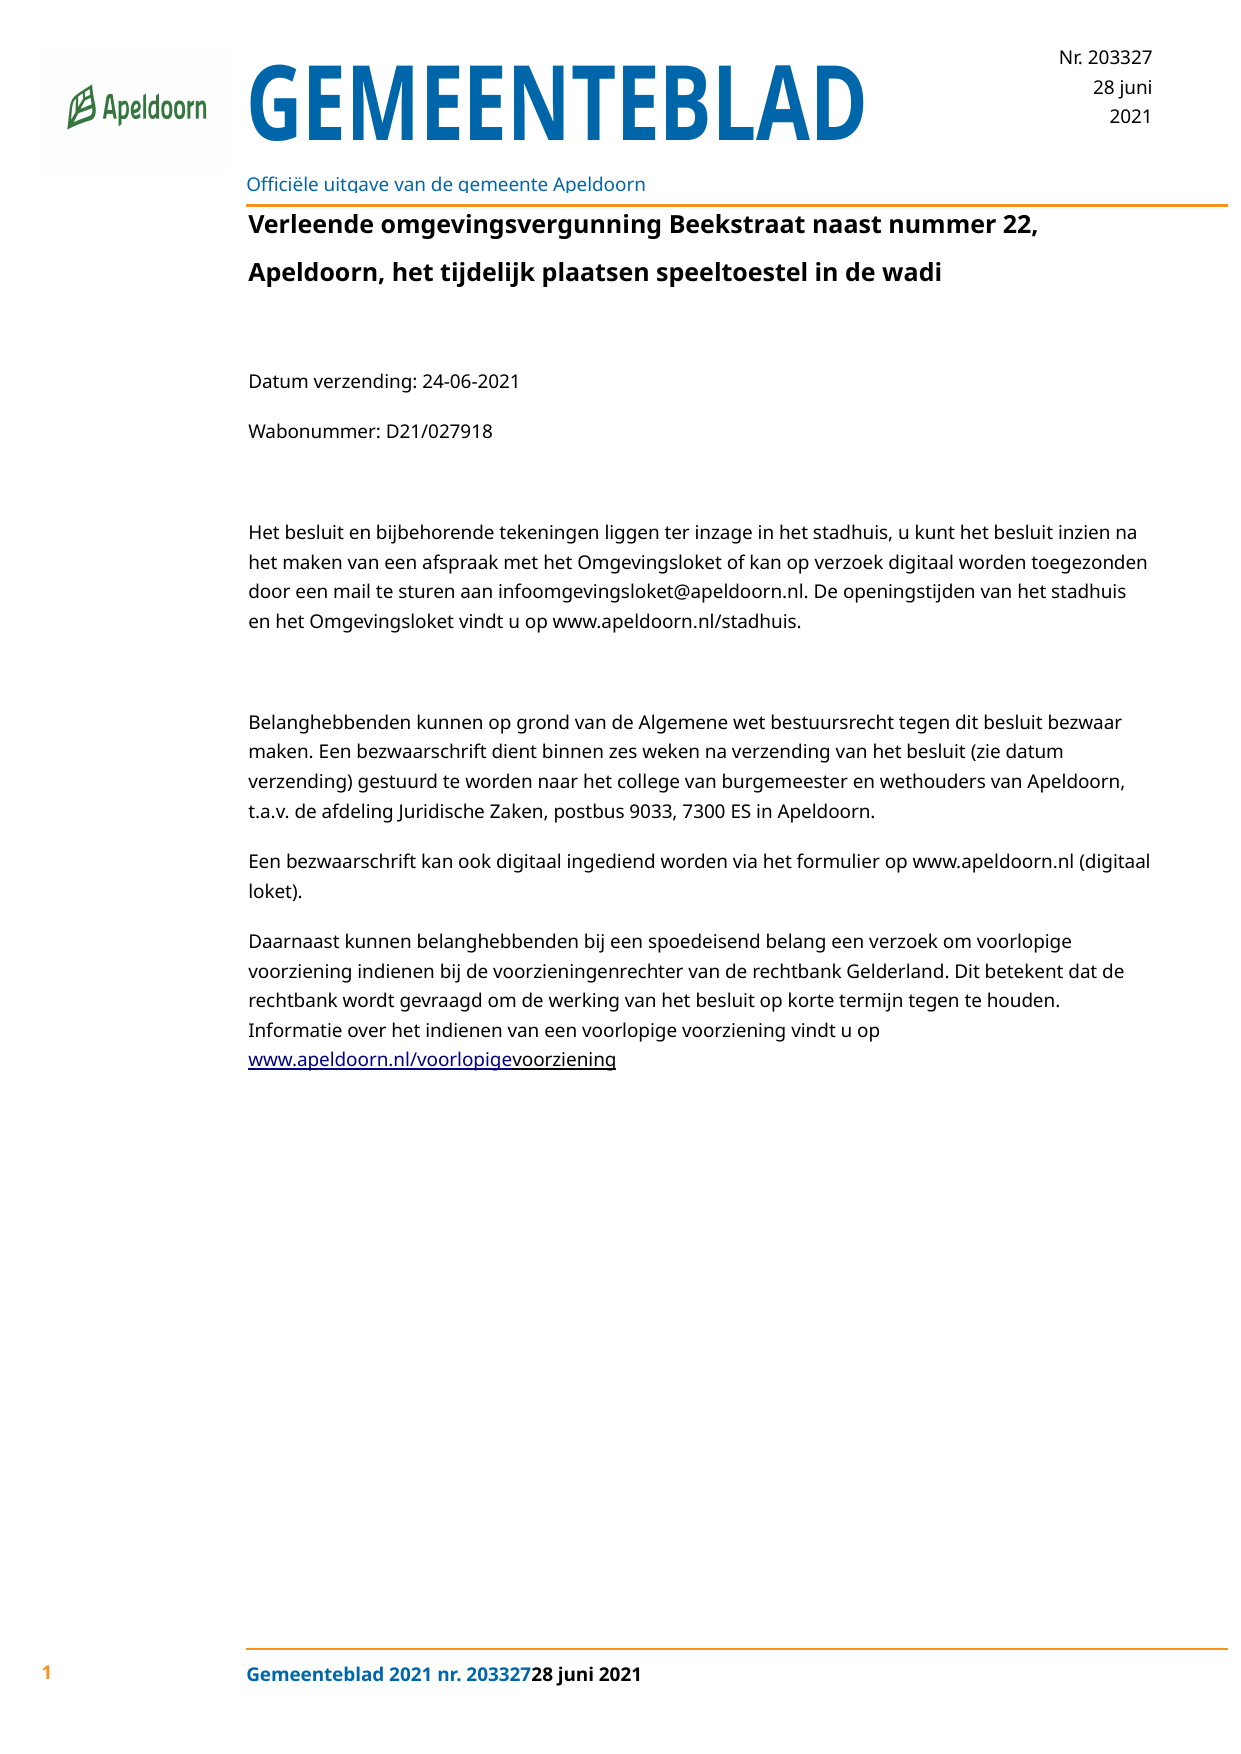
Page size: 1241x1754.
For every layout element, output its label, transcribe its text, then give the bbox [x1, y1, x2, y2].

picture [41, 47, 231, 172]
text Daarnaast kunnen belanghebbenden bij een spoedeisend belang een verzoek om voorlopige voorziening indienen bij de voorzieningenrechter van de rechtbank Gelderland. Dit betekent dat de rechtbank wordt gevraagd om de werking van het besluit op korte termijn tegen te houden. Informatie over het indienen van een voorlopige voorziening vindt u op www.apeldoorn.nl/voorlopigevoorziening [248, 928, 1152, 1072]
text Belanghebbenden kunnen op grond van de Algemene wet bestuursrecht tegen dit besluit bezwaar maken. Een bezwaarschrift dient binnen zes weken na verzending van het besluit (zie datum verzending) gestuurd te worden naar het college van burgemeester en wethouders van Apeldoorn, t.a.v. de afdeling Juridische Zaken, postbus 9033, 7300 ES in Apeldoorn. [248, 709, 1152, 824]
text Het besluit en bijbehorende tekeningen liggen ter inzage in het stadhuis, u kunt het besluit inzien na het maken van een afspraak met het Omgevingsloket of kan op verzoek digitaal worden toegezonden door een mail te sturen aan infoomgevingsloket@apeldoorn.nl. De openingstijden van het stadhuis en het Omgevingsloket vindt u op www.apeldoorn.nl/stadhuis. [248, 519, 1152, 634]
text Wabonummer: D21/027918 [248, 419, 1152, 444]
text Datum verzending: 24-06-2021 [248, 368, 1152, 394]
text Een bezwaarschrift kan ook digitaal ingediend worden via het formulier op www.apeldoorn.nl (digitaal loket). [248, 848, 1152, 904]
text Verleende omgevingsvergunning Beekstraat naast nummer 22, Apeldoorn, het tijdelijk plaatsen speeltoestel in de wadi [248, 207, 1152, 288]
